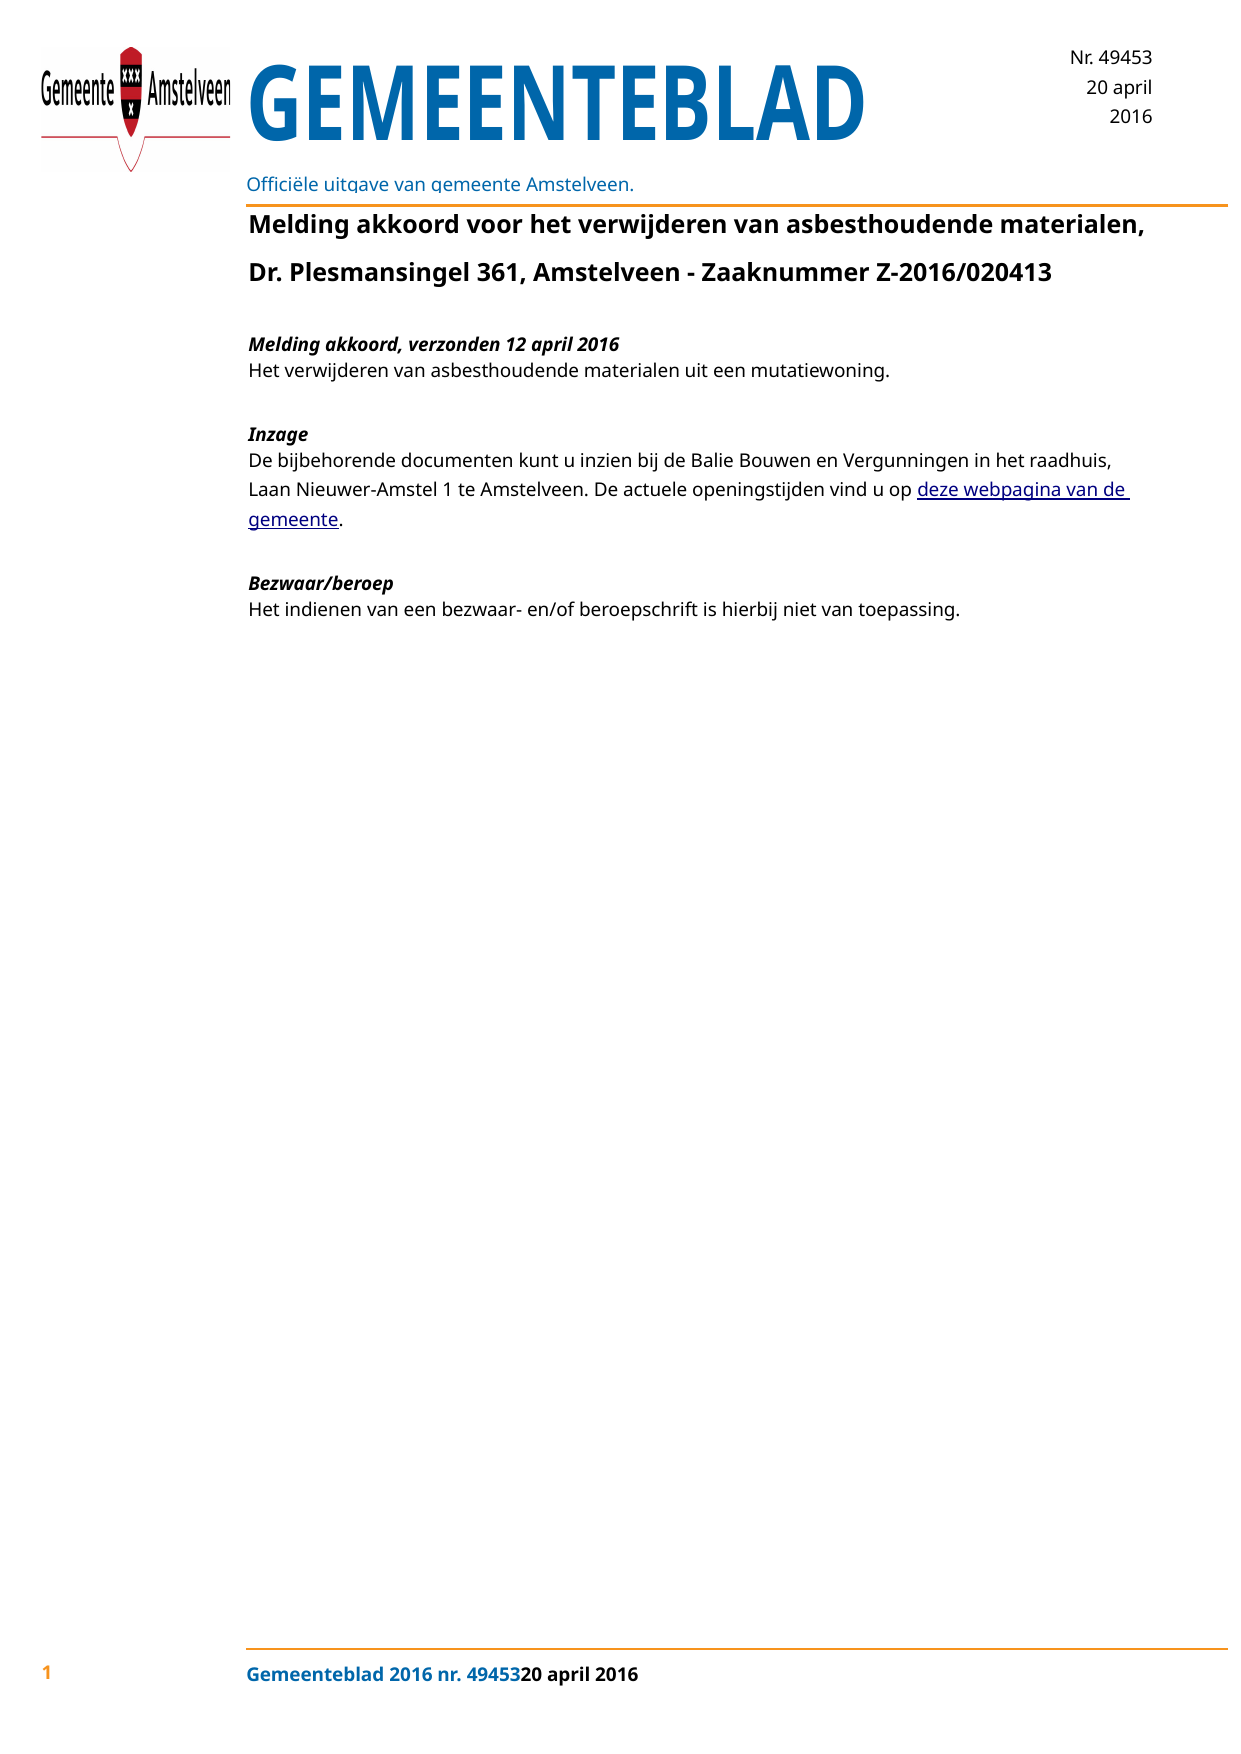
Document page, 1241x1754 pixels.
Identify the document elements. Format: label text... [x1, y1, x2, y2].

text Het indienen van een bezwaar- en/of beroepschrift is hierbij niet van toepassing. [248, 596, 1152, 621]
picture [41, 47, 231, 172]
text Bezwaar/beroep [248, 570, 1152, 596]
text Het verwijderen van asbesthoudende materialen uit een mutatiewoning. [248, 357, 1152, 383]
text Melding akkoord, verzonden 12 april 2016 [248, 331, 1152, 357]
text De bijbehorende documenten kunt u inzien bij de Balie Bouwen en Vergunningen in het raadhuis, Laan Nieuwer-Amstel 1 te Amstelveen. De actuele openingstijden vind u op deze webpagina van de gemeente. [248, 447, 1152, 532]
text Melding akkoord voor het verwijderen van asbesthoudende materialen, Dr. Plesmansingel 361, Amstelveen - Zaaknummer Z-2016/020413 [248, 207, 1152, 288]
text Inzage [248, 421, 1152, 447]
